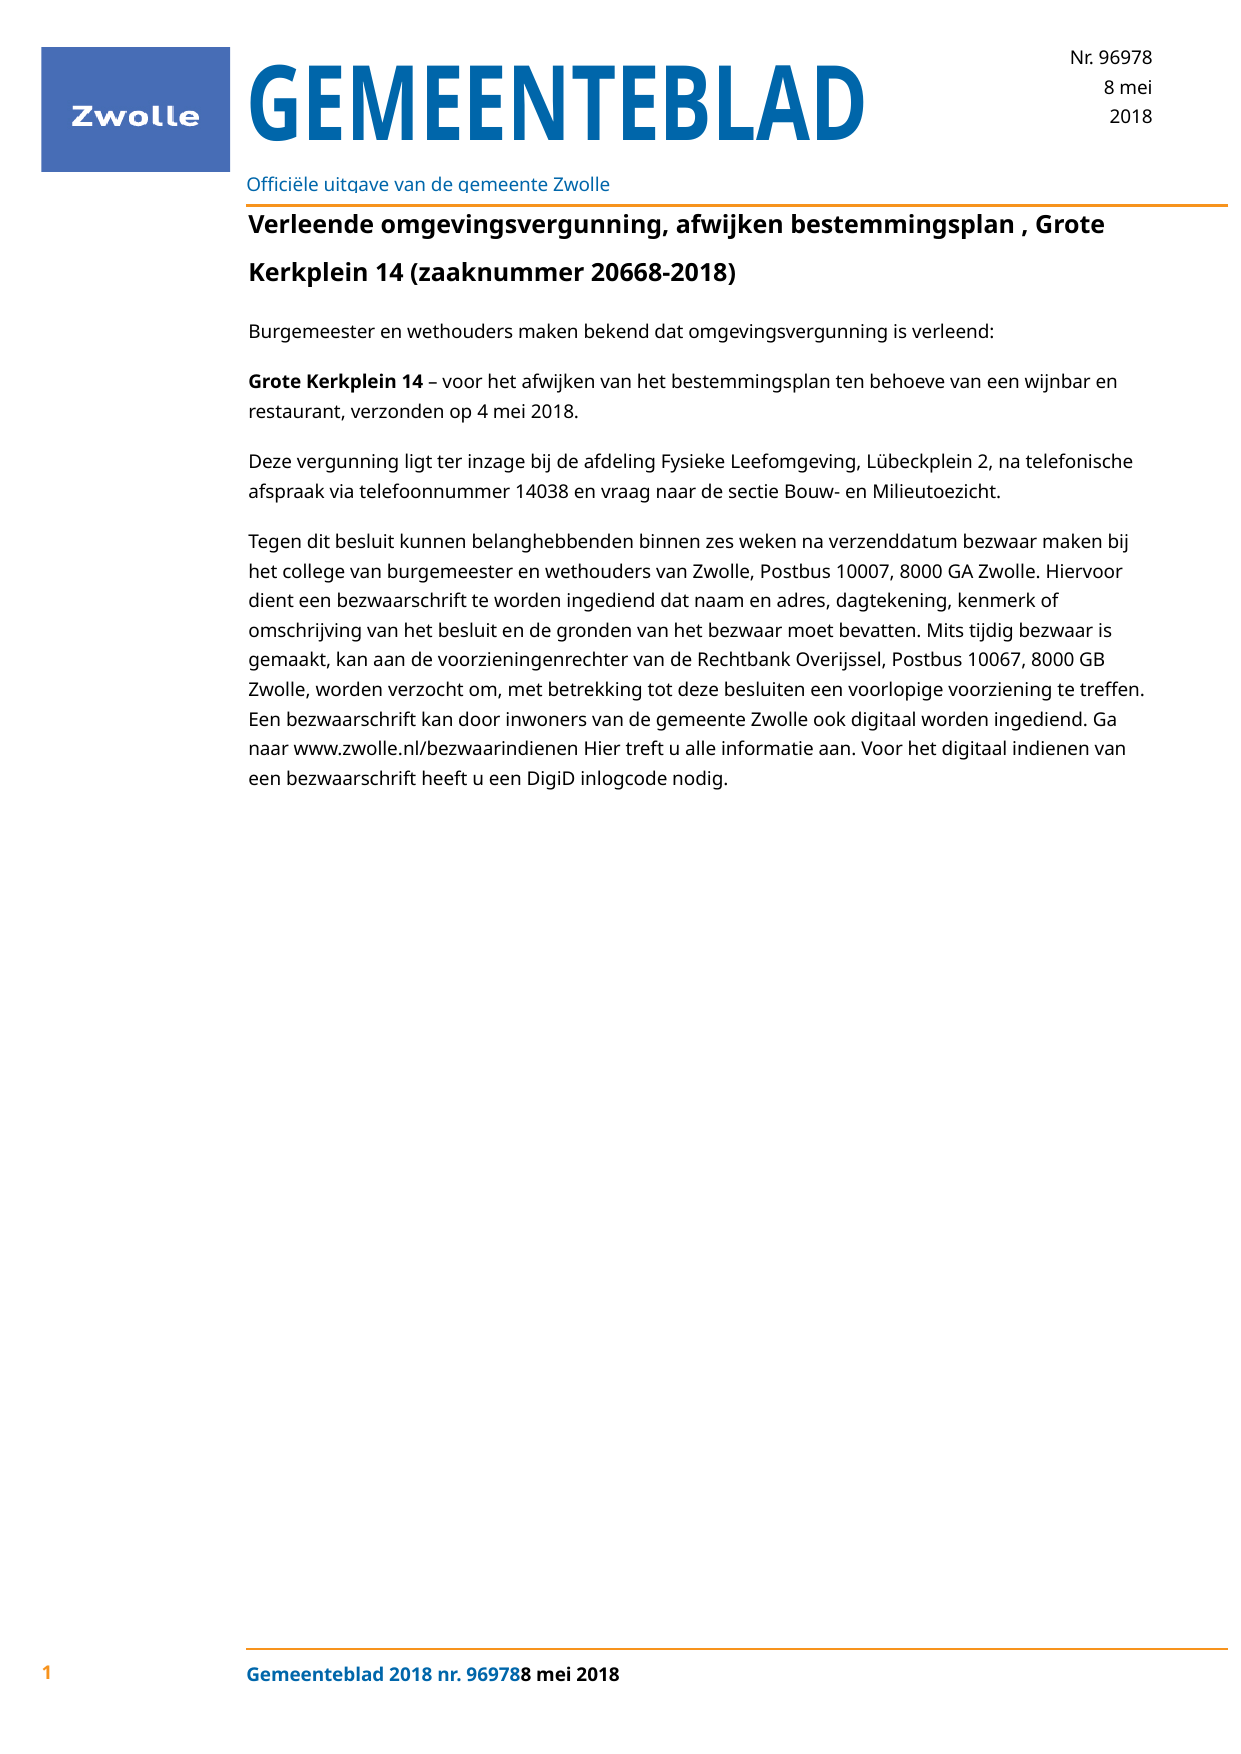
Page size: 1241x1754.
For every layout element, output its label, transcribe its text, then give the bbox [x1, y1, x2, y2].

text Tegen dit besluit kunnen belanghebbenden binnen zes weken na verzenddatum bezwaar maken bij het college van burgemeester en wethouders van Zwolle, Postbus 10007, 8000 GA Zwolle. Hiervoor dient een bezwaarschrift te worden ingediend dat naam en adres, dagtekening, kenmerk of omschrijving van het besluit en de gronden van het bezwaar moet bevatten. Mits tijdig bezwaar is gemaakt, kan aan de voorzieningenrechter van de Rechtbank Overijssel, Postbus 10067, 8000 GB Zwolle, worden verzocht om, met betrekking tot deze besluiten een voorlopige voorziening te treffen. Een bezwaarschrift kan door inwoners van de gemeente Zwolle ook digitaal worden ingediend. Ga naar www.zwolle.nl/bezwaarindienen Hier treft u alle informatie aan. Voor het digitaal indienen van een bezwaarschrift heeft u een DigiD inlogcode nodig. [248, 528, 1152, 791]
picture [41, 47, 231, 172]
text Burgemeester en wethouders maken bekend dat omgevingsvergunning is verleend: [248, 318, 1152, 344]
text Deze vergunning ligt ter inzage bij de afdeling Fysieke Leefomgeving, Lübeckplein 2, na telefonische afspraak via telefoonnummer 14038 en vraag naar de sectie Bouw- en Milieutoezicht. [248, 448, 1152, 504]
text Verleende omgevingsvergunning, afwijken bestemmingsplan , Grote Kerkplein 14 (zaaknummer 20668-2018) [248, 207, 1152, 288]
text Grote Kerkplein 14 – voor het afwijken van het bestemmingsplan ten behoeve van een wijnbar en restaurant, verzonden op 4 mei 2018. [248, 368, 1152, 424]
